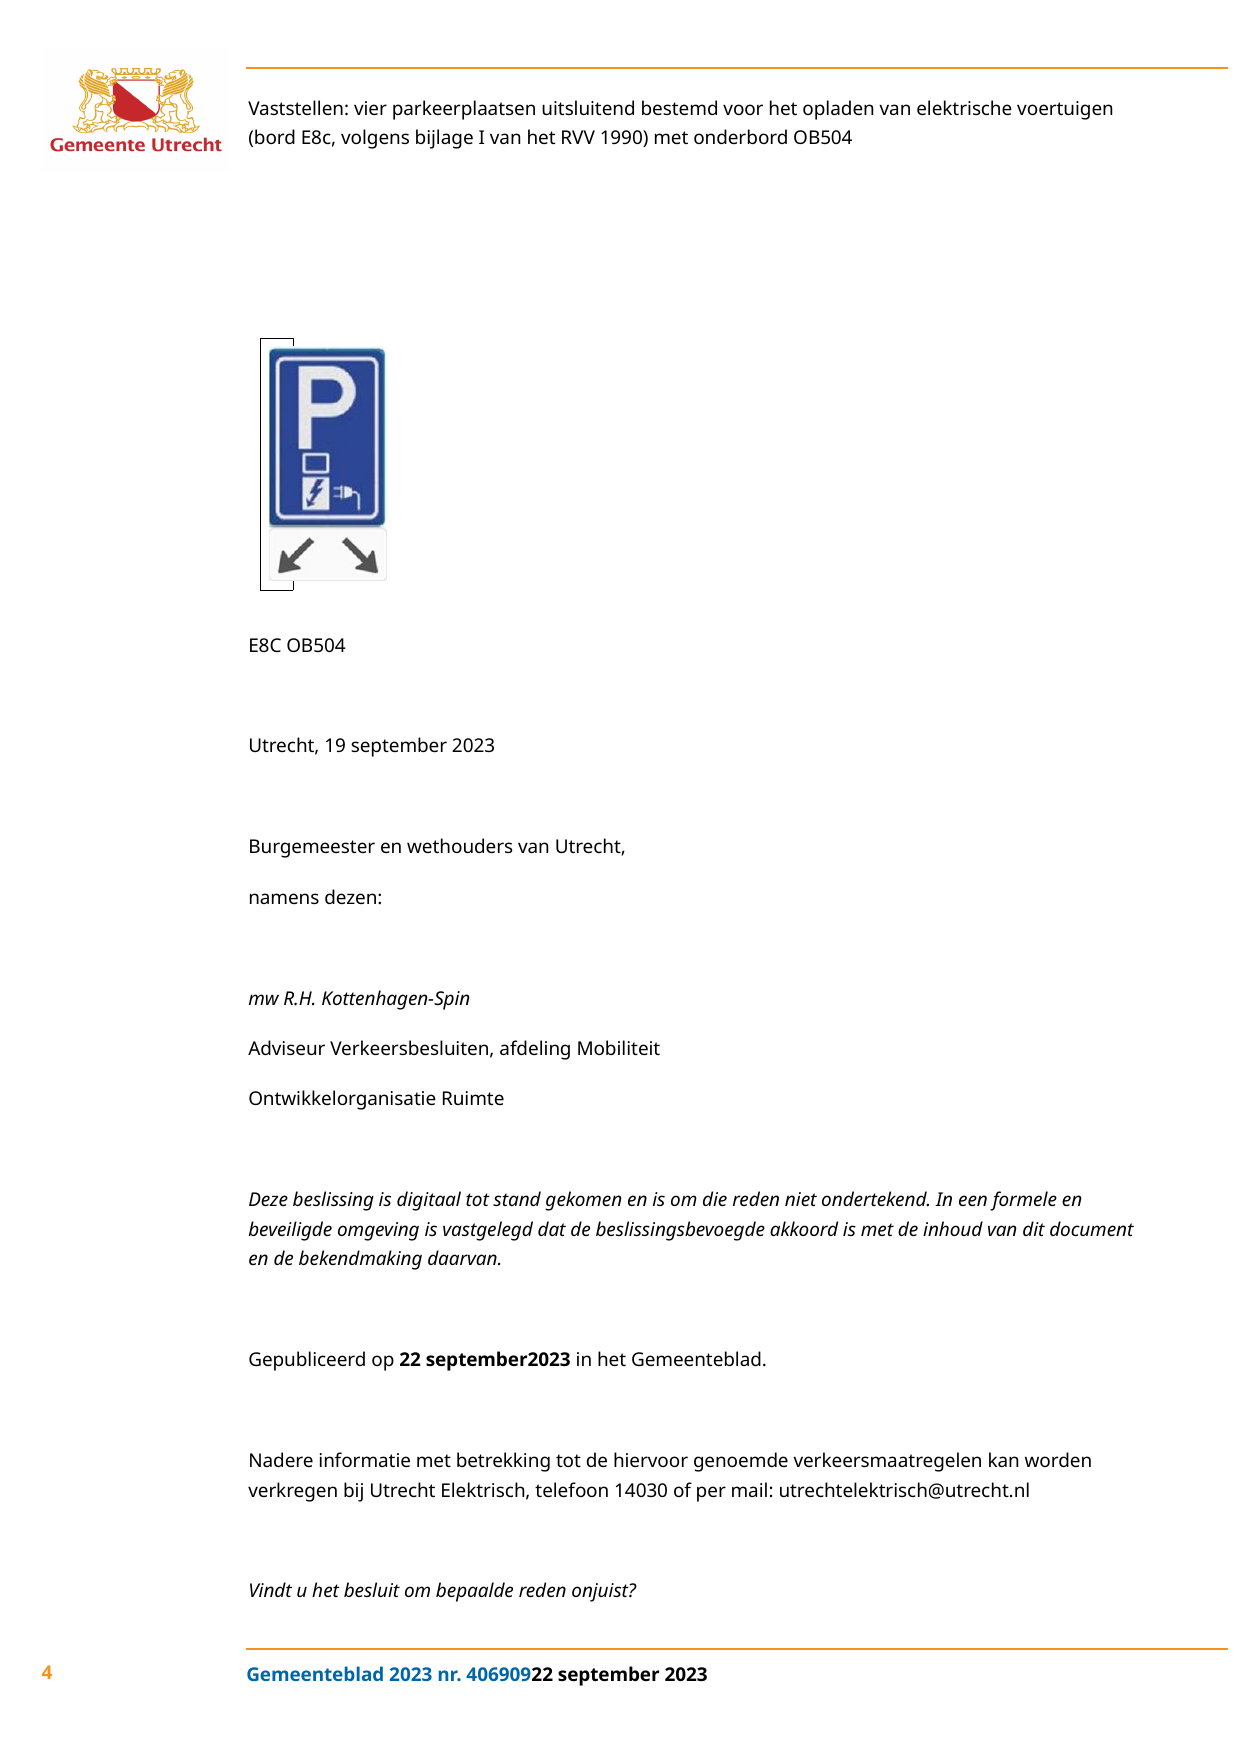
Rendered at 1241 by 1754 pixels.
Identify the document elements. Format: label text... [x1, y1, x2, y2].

picture [268, 346, 387, 581]
text Utrecht, 19 september 2023 [248, 733, 1152, 758]
text Ontwikkelorganisatie Ruimte [248, 1086, 1152, 1111]
picture [41, 47, 231, 172]
text mw R.H. Kottenhagen-Spin [248, 985, 1152, 1011]
text E8C OB504 [248, 632, 1152, 658]
text Nadere informatie met betrekking tot de hiervoor genoemde verkeersmaatregelen kan worden verkregen bij Utrecht Elektrisch, telefoon 14030 of per mail: utrechtelektrisch@utrecht.nl [248, 1447, 1152, 1503]
text Adviseur Verkeersbesluiten, afdeling Mobiliteit [248, 1035, 1152, 1061]
text Vaststellen: vier parkeerplaatsen uitsluitend bestemd voor het opladen van elektrische voertuigen (bord E8c, volgens bijlage I van het RVV 1990) met onderbord OB504 [248, 95, 1152, 150]
text Deze beslissing is digitaal tot stand gekomen en is om die reden niet ondertekend. In een formele en beveiligde omgeving is vastgelegd dat de beslissingsbevoegde akkoord is met de inhoud van dit document en de bekendmaking daarvan. [248, 1186, 1152, 1271]
text Burgemeester en wethouders van Utrecht, [248, 833, 1152, 859]
text Gepubliceerd op 22 september2023 in het Gemeenteblad. [248, 1346, 1152, 1372]
text Vindt u het besluit om bepaalde reden onjuist? [248, 1578, 1152, 1603]
text namens dezen: [248, 884, 1152, 910]
